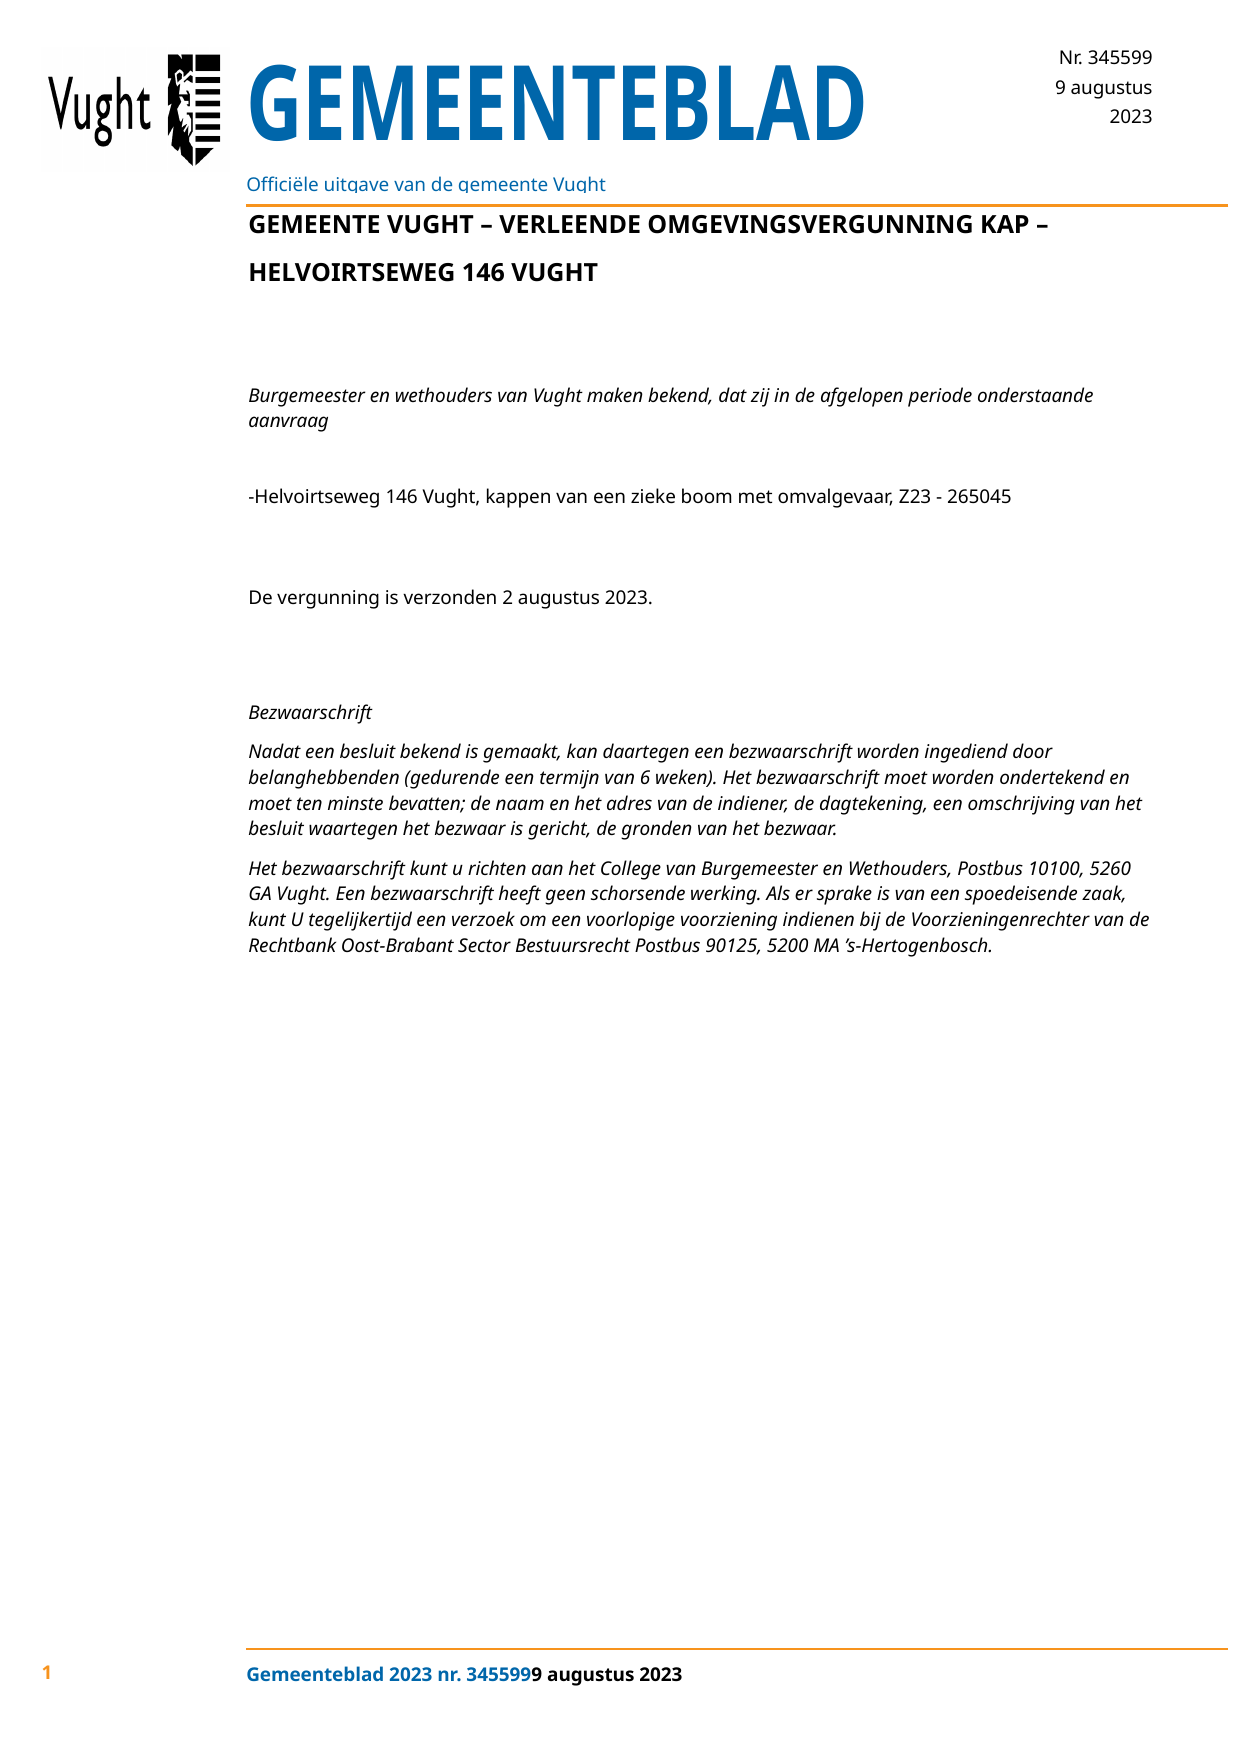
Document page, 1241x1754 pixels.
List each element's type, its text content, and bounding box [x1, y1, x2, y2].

text Nadat een besluit bekend is gemaakt, kan daartegen een bezwaarschrift worden ingediend door belanghebbenden (gedurende een termijn van 6 weken). Het bezwaarschrift moet worden ondertekend en moet ten minste bevatten; de naam en het adres van de indiener, de dagtekening, een omschrijving van het besluit waartegen het bezwaar is gericht, de gronden van het bezwaar. [248, 738, 1152, 841]
text De vergunning is verzonden 2 augustus 2023. [248, 584, 1152, 610]
text -Helvoirtseweg 146 Vught, kappen van een zieke boom met omvalgevaar, Z23 - 265045 [248, 484, 1152, 509]
picture [41, 47, 231, 172]
text Burgemeester en wethouders van Vught maken bekend, dat zij in de afgelopen periode onderstaande aanvraag [248, 382, 1152, 433]
text GEMEENTE VUGHT – VERLEENDE OMGEVINGSVERGUNNING KAP – HELVOIRTSEWEG 146 VUGHT [248, 207, 1152, 288]
text Het bezwaarschrift kunt u richten aan het College van Burgemeester en Wethouders, Postbus 10100, 5260 GA Vught. Een bezwaarschrift heeft geen schorsende werking. Als er sprake is van een spoedeisende zaak, kunt U tegelijkertijd een verzoek om een voorlopige voorziening indienen bij de Voorzieningenrechter van de Rechtbank Oost-Brabant Sector Bestuursrecht Postbus 90125, 5200 MA ’s-Hertogenbosch. [248, 855, 1152, 958]
text Bezwaarschrift [248, 699, 1152, 725]
